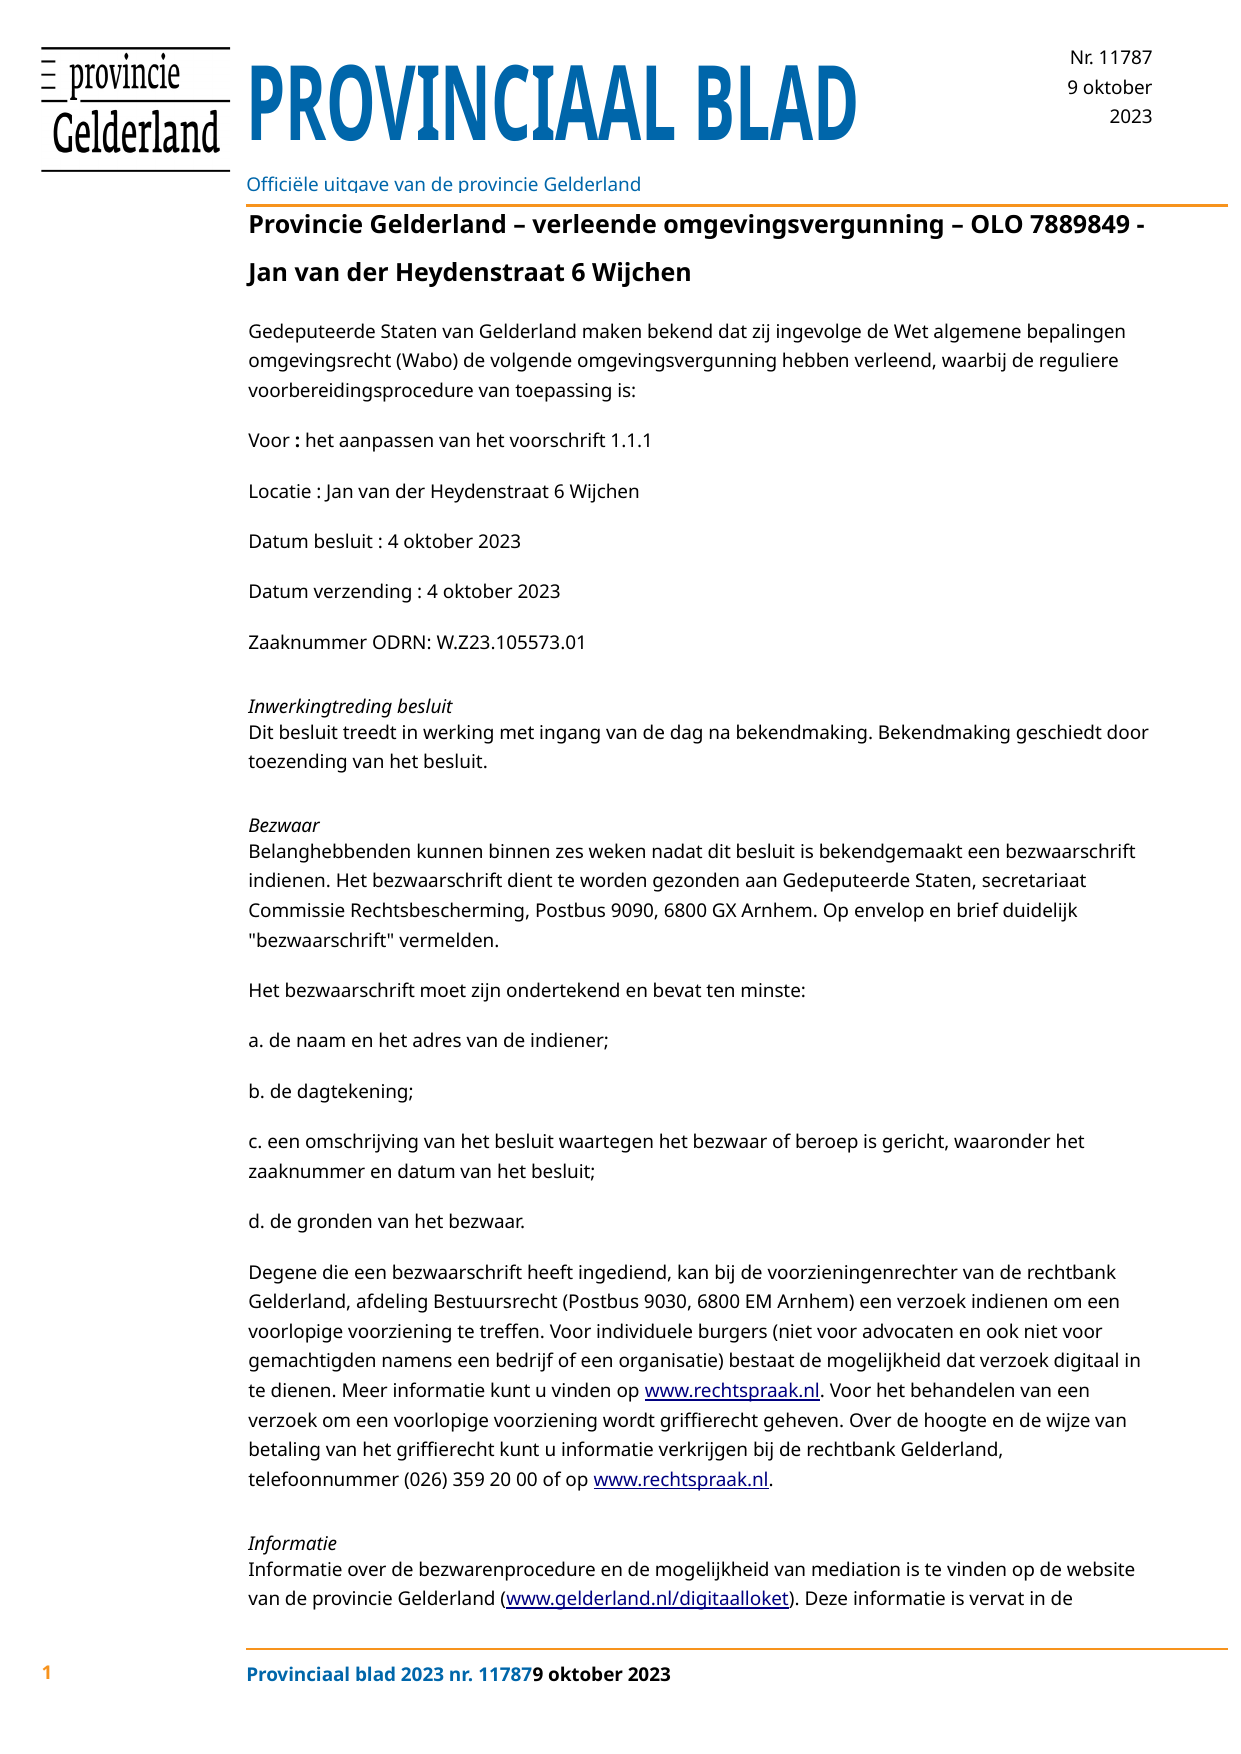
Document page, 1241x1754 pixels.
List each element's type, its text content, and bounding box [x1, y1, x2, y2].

text Zaaknummer ODRN: W.Z23.105573.01 [248, 629, 1152, 655]
text Datum besluit : 4 oktober 2023 [248, 528, 1152, 554]
text c. een omschrijving van het besluit waartegen het bezwaar of beroep is gericht, waaronder het zaaknummer en datum van het besluit; [248, 1128, 1152, 1184]
text Provincie Gelderland – verleende omgevingsvergunning – OLO 7889849 - Jan van der Heydenstraat 6 Wijchen [248, 207, 1152, 288]
picture [41, 47, 231, 172]
text b. de dagtekening; [248, 1078, 1152, 1104]
text Informatie [248, 1530, 1152, 1556]
text Belanghebbenden kunnen binnen zes weken nadat dit besluit is bekendgemaakt een bezwaarschrift indienen. Het bezwaarschrift dient te worden gezonden aan Gedeputeerde Staten, secretariaat Commissie Rechtsbescherming, Postbus 9090, 6800 GX Arnhem. Op envelop en brief duidelijk "bezwaarschrift" vermelden. [248, 838, 1152, 953]
text Het bezwaarschrift moet zijn ondertekend en bevat ten minste: [248, 977, 1152, 1003]
text Gedeputeerde Staten van Gelderland maken bekend dat zij ingevolge de Wet algemene bepalingen omgevingsrecht (Wabo) de volgende omgevingsvergunning hebben verleend, waarbij de reguliere voorbereidingsprocedure van toepassing is: [248, 318, 1152, 403]
text Informatie over de bezwarenprocedure en de mogelijkheid van mediation is te vinden op de website van de provincie Gelderland (www.gelderland.nl/digitaalloket). Deze informatie is vervat in de [248, 1556, 1152, 1611]
text Locatie : Jan van der Heydenstraat 6 Wijchen [248, 478, 1152, 504]
text a. de naam en het adres van de indiener; [248, 1028, 1152, 1053]
text Voor : het aanpassen van het voorschrift 1.1.1 [248, 427, 1152, 453]
text Degene die een bezwaarschrift heeft ingediend, kan bij de voorzieningenrechter van de rechtbank Gelderland, afdeling Bestuursrecht (Postbus 9030, 6800 EM Arnhem) een verzoek indienen om een voorlopige voorziening te treffen. Voor individuele burgers (niet voor advocaten en ook niet voor gemachtigden namens een bedrijf of een organisatie) bestaat de mogelijkheid dat verzoek digitaal in te dienen. Meer informatie kunt u vinden op www.rechtspraak.nl. Voor het behandelen van een verzoek om een voorlopige voorziening wordt griffierecht geheven. Over de hoogte en de wijze van betaling van het griffierecht kunt u informatie verkrijgen bij de rechtbank Gelderland, telefoonnummer (026) 359 20 00 of op www.rechtspraak.nl. [248, 1259, 1152, 1492]
text Datum verzending : 4 oktober 2023 [248, 579, 1152, 604]
text d. de gronden van het bezwaar. [248, 1208, 1152, 1234]
text Bezwaar [248, 812, 1152, 838]
text Inwerkingtreding besluit [248, 693, 1152, 719]
text Dit besluit treedt in werking met ingang van de dag na bekendmaking. Bekendmaking geschiedt door toezending van het besluit. [248, 719, 1152, 774]
